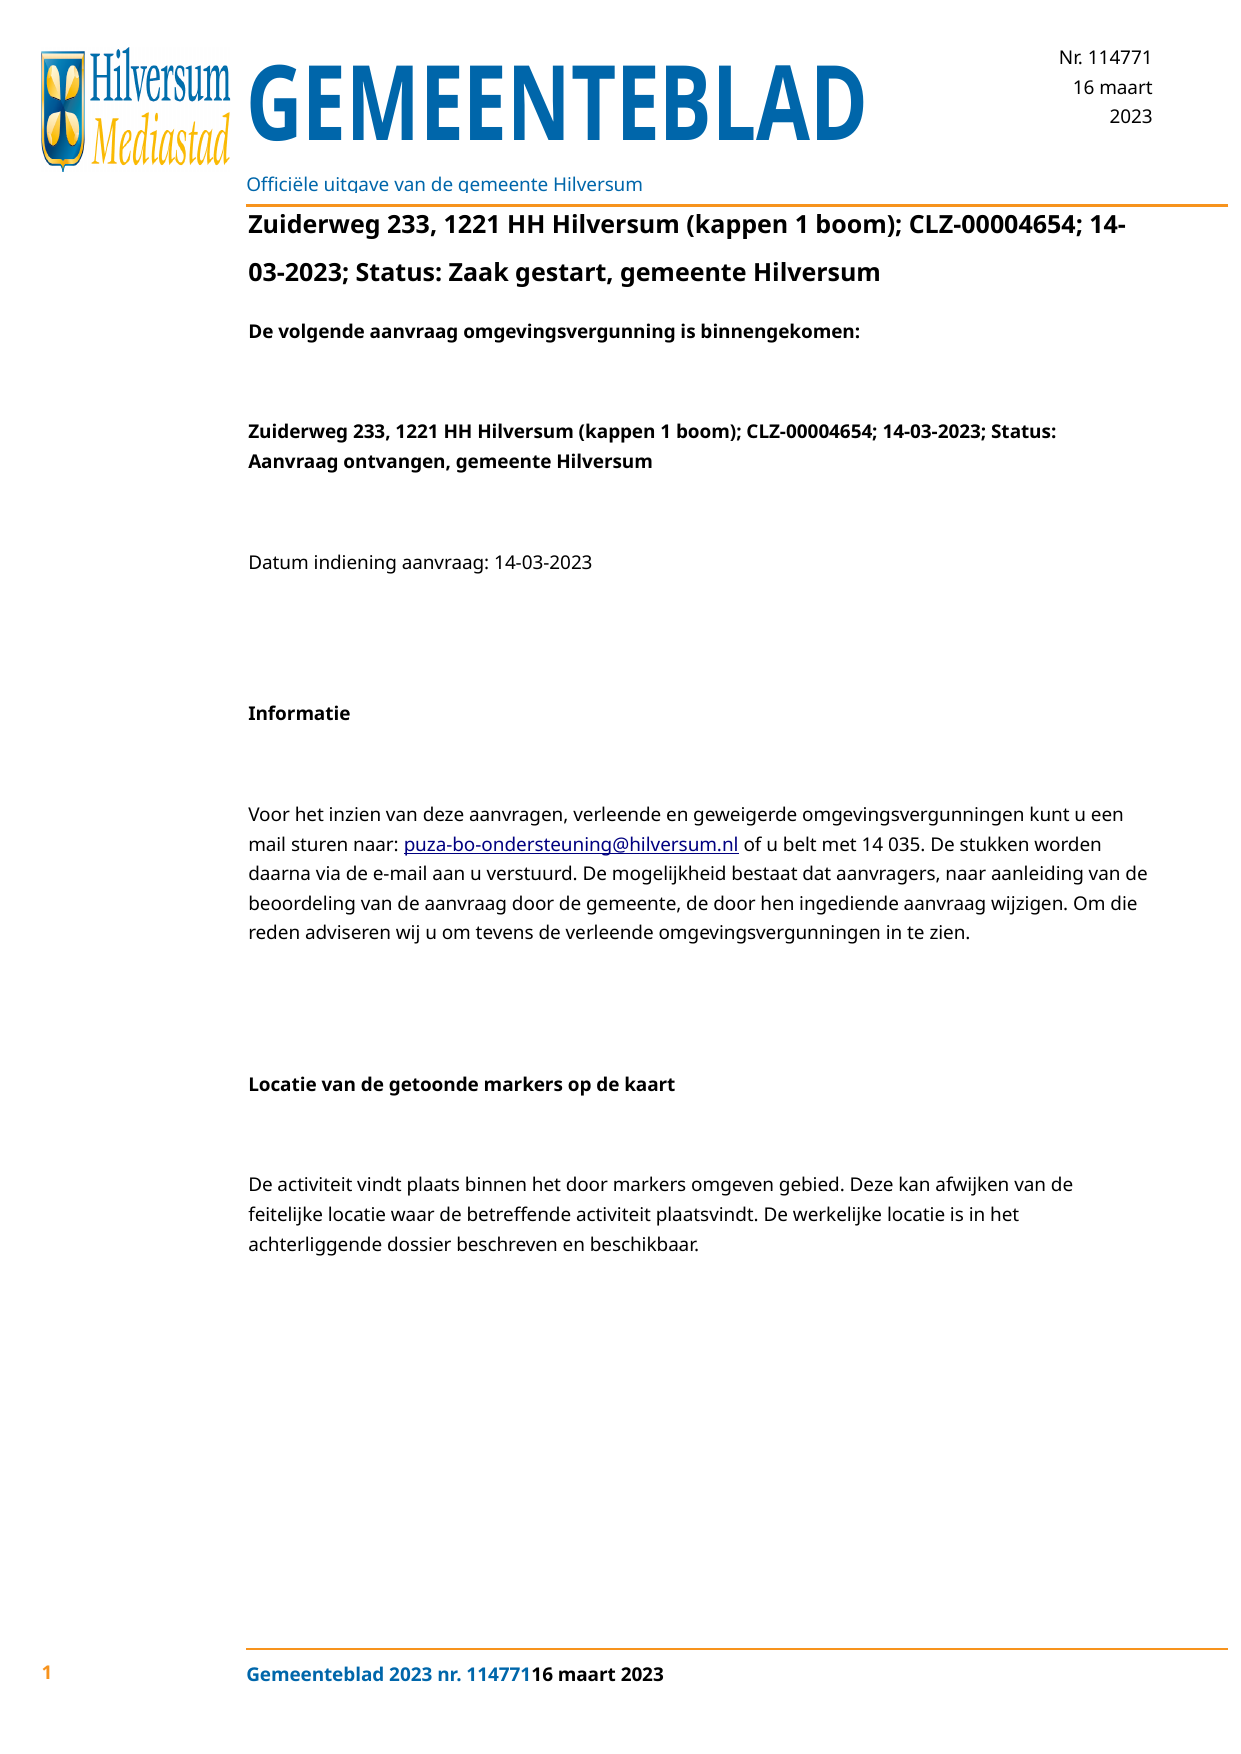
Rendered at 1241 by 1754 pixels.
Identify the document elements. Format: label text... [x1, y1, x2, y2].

text Voor het inzien van deze aanvragen, verleende en geweigerde omgevingsvergunningen kunt u een mail sturen naar: puza-bo-ondersteuning@hilversum.nl of u belt met 14 035. De stukken worden daarna via de e-mail aan u verstuurd. De mogelijkheid bestaat dat aanvragers, naar aanleiding van de beoordeling van de aanvraag door de gemeente, de door hen ingediende aanvraag wijzigen. Om die reden adviseren wij u om tevens de verleende omgevingsvergunningen in te zien. [248, 801, 1152, 945]
text Zuiderweg 233, 1221 HH Hilversum (kappen 1 boom); CLZ-00004654; 14-03-2023; Status: Aanvraag ontvangen, gemeente Hilversum [248, 419, 1152, 474]
text Informatie [248, 700, 1152, 726]
text Locatie van de getoonde markers op de kaart [248, 1071, 1152, 1097]
text Datum indiening aanvraag: 14-03-2023 [248, 549, 1152, 575]
picture [41, 47, 231, 172]
text De activiteit vindt plaats binnen het door markers omgeven gebied. Deze kan afwijken van de feitelijke locatie waar de betreffende activiteit plaatsvindt. De werkelijke locatie is in het achterliggende dossier beschreven en beschikbaar. [248, 1172, 1152, 1257]
text Zuiderweg 233, 1221 HH Hilversum (kappen 1 boom); CLZ-00004654; 14-03-2023; Status: Zaak gestart, gemeente Hilversum [248, 207, 1152, 288]
text De volgende aanvraag omgevingsvergunning is binnengekomen: [248, 318, 1152, 344]
